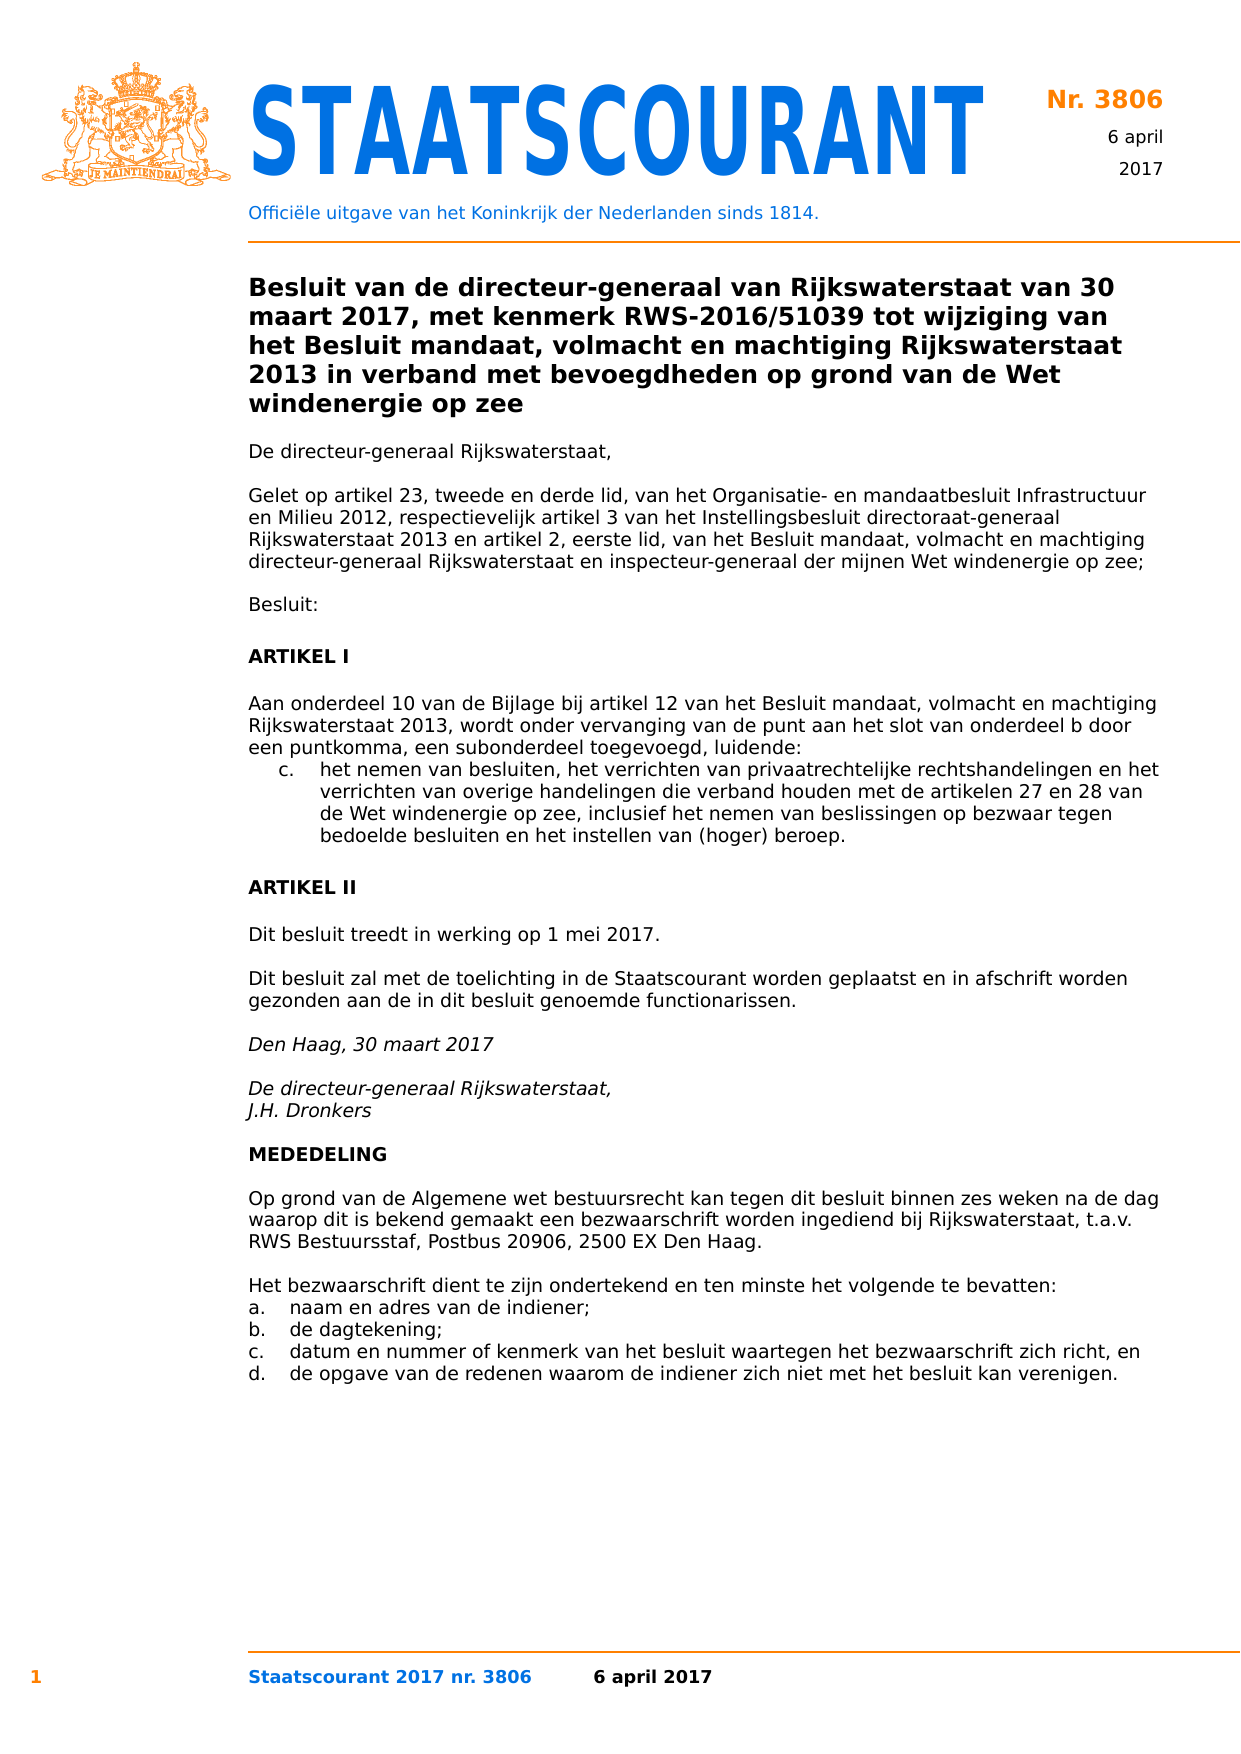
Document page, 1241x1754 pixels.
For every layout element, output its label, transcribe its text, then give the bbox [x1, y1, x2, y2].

subtitle ARTIKEL I [248, 646, 1163, 668]
table_header [25, 62, 248, 241]
subtitle ARTIKEL II [248, 877, 1163, 899]
text d. de opgave van de redenen waarom de indiener zich niet met het besluit kan verenigen. [248, 1363, 1163, 1385]
text Den Haag, 30 maart 2017 [248, 1034, 1163, 1056]
text Het bezwaarschrift dient te zijn ondertekend en ten minste het volgende te bevatten: [248, 1275, 1163, 1297]
text Dit besluit treedt in werking op 1 mei 2017. [248, 924, 1163, 946]
subtitle Besluit van de directeur-generaal van Rijkswaterstaat van 30 maart 2017, met kenmerk RWS-2016/51039 tot wijziging van het Besluit mandaat, volmacht en machtiging Rijkswaterstaat 2013 in verband met bevoegdheden op grond van de Wet windenergie op zee [248, 273, 1163, 419]
text Dit besluit zal met de toelichting in de Staatscourant worden geplaatst en in afschrift worden gezonden aan de in dit besluit genoemde functionarissen. [248, 968, 1163, 1012]
text De directeur-generaal Rijkswaterstaat, [248, 441, 1163, 463]
text Besluit: [248, 594, 1163, 616]
text c. datum en nummer of kenmerk van het besluit waartegen het bezwaarschrift zich richt, en [248, 1341, 1163, 1363]
picture [41, 62, 231, 186]
text Aan onderdeel 10 van de Bijlage bij artikel 12 van het Besluit mandaat, volmacht en machtiging Rijkswaterstaat 2013, wordt onder vervanging van de punt aan het slot van onderdeel b door een puntkomma, een subonderdeel toegevoegd, luidende: [248, 693, 1163, 759]
text MEDEDELING [248, 1143, 1163, 1166]
table_header Nr. 3806 [998, 62, 1240, 121]
text a. naam en adres van de indiener; [248, 1297, 1163, 1319]
table_cell 2017 [998, 153, 1240, 203]
text Gelet op artikel 23, tweede en derde lid, van het Organisatie- en mandaatbesluit Infrastructuur en Milieu 2012, respectievelijk artikel 3 van het Instellingsbesluit directoraat-generaal Rijkswaterstaat 2013 en artikel 2, eerste lid, van het Besluit mandaat, volmacht en machtiging directeur-generaal Rijkswaterstaat en inspecteur-generaal der mijnen Wet windenergie op zee; [248, 484, 1163, 572]
text c. het nemen van besluiten, het verrichten van privaatrechtelijke rechtshandelingen en het verrichten van overige handelingen die verband houden met de artikelen 27 en 28 van de Wet windenergie op zee, inclusief het nemen van beslissingen op bezwaar tegen bedoelde besluiten en het instellen van (hoger) beroep. [278, 759, 1163, 847]
table_cell 6 april [998, 121, 1240, 153]
table_cell Officiële uitgave van het Koninkrijk der Nederlanden sinds 1814. [248, 203, 1240, 241]
table_header STAATSCOURANT [248, 62, 998, 203]
text Op grond van de Algemene wet bestuursrecht kan tegen dit besluit binnen zes weken na de dag waarop dit is bekend gemaakt een bezwaarschrift worden ingediend bij Rijkswaterstaat, t.a.v. RWS Bestuursstaf, Postbus 20906, 2500 EX Den Haag. [248, 1187, 1163, 1253]
text De directeur-generaal Rijkswaterstaat, J.H. Dronkers [248, 1078, 1163, 1122]
text b. de dagtekening; [248, 1319, 1163, 1341]
